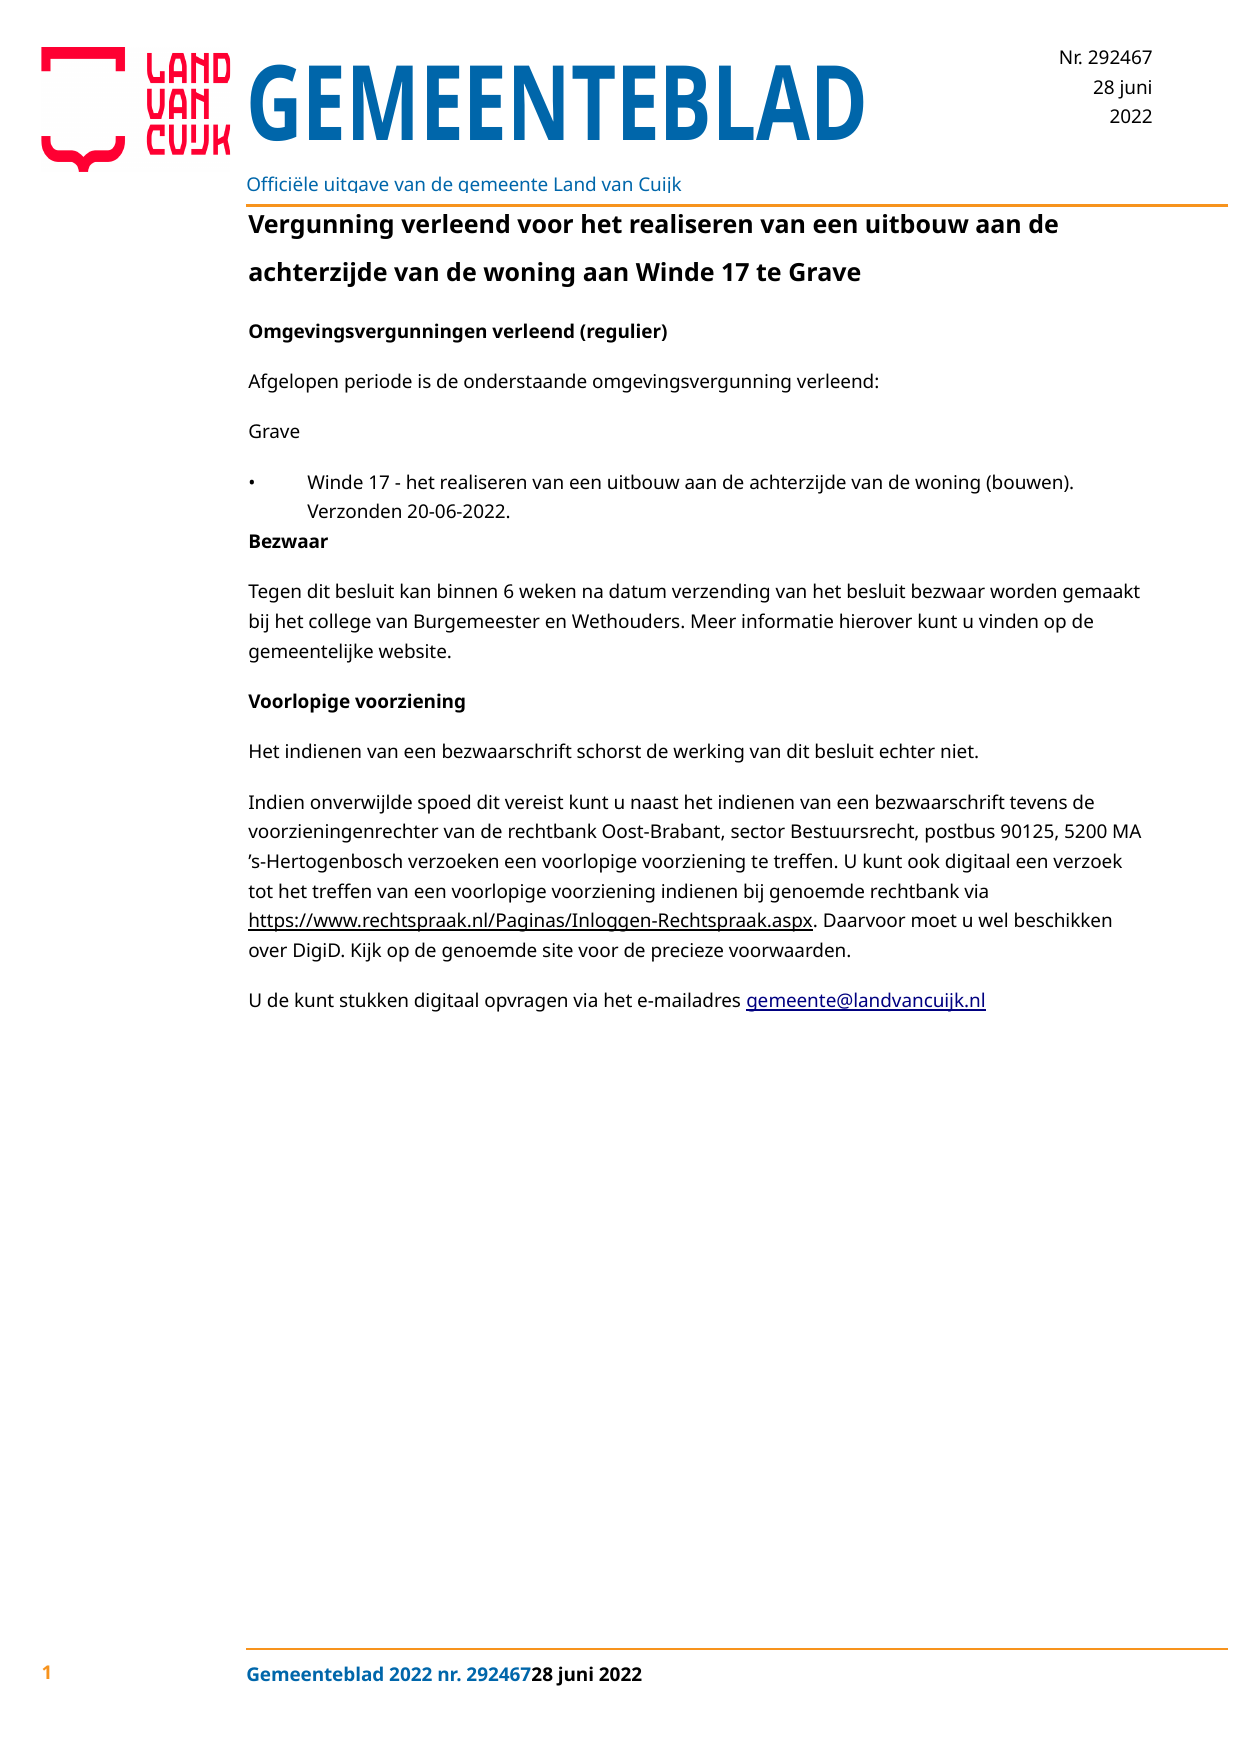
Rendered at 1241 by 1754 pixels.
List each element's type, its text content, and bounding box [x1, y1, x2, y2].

picture [41, 47, 231, 172]
text Omgevingsvergunningen verleend (regulier) [248, 318, 1152, 344]
text U de kunt stukken digitaal opvragen via het e-mailadres gemeente@landvancuijk.nl [248, 987, 1152, 1013]
text Afgelopen periode is de onderstaande omgevingsvergunning verleend: [248, 368, 1152, 394]
text Bezwaar [248, 528, 1152, 554]
list Winde 17 - het realiseren van een uitbouw aan de achterzijde van de woning (bouwen). Verzonden 20-06-2022. [248, 469, 1152, 524]
text Tegen dit besluit kan binnen 6 weken na datum verzending van het besluit bezwaar worden gemaakt bij het college van Burgemeester en Wethouders. Meer informatie hierover kunt u vinden op de gemeentelijke website. [248, 579, 1152, 664]
text Indien onverwijlde spoed dit vereist kunt u naast het indienen van een bezwaarschrift tevens de voorzieningenrechter van de rechtbank Oost-Brabant, sector Bestuursrecht, postbus 90125, 5200 MA ’s-Hertogenbosch verzoeken een voorlopige voorziening te treffen. U kunt ook digitaal een verzoek tot het treffen van een voorlopige voorziening indienen bij genoemde rechtbank via https://www.rechtspraak.nl/Paginas/Inloggen-Rechtspraak.aspx. Daarvoor moet u wel beschikken over DigiD. Kijk op de genoemde site voor de precieze voorwaarden. [248, 789, 1152, 963]
text Vergunning verleend voor het realiseren van een uitbouw aan de achterzijde van de woning aan Winde 17 te Grave [248, 207, 1152, 288]
text Voorlopige voorziening [248, 688, 1152, 714]
text Grave [248, 419, 1152, 444]
text Het indienen van een bezwaarschrift schorst de werking van dit besluit echter niet. [248, 739, 1152, 764]
